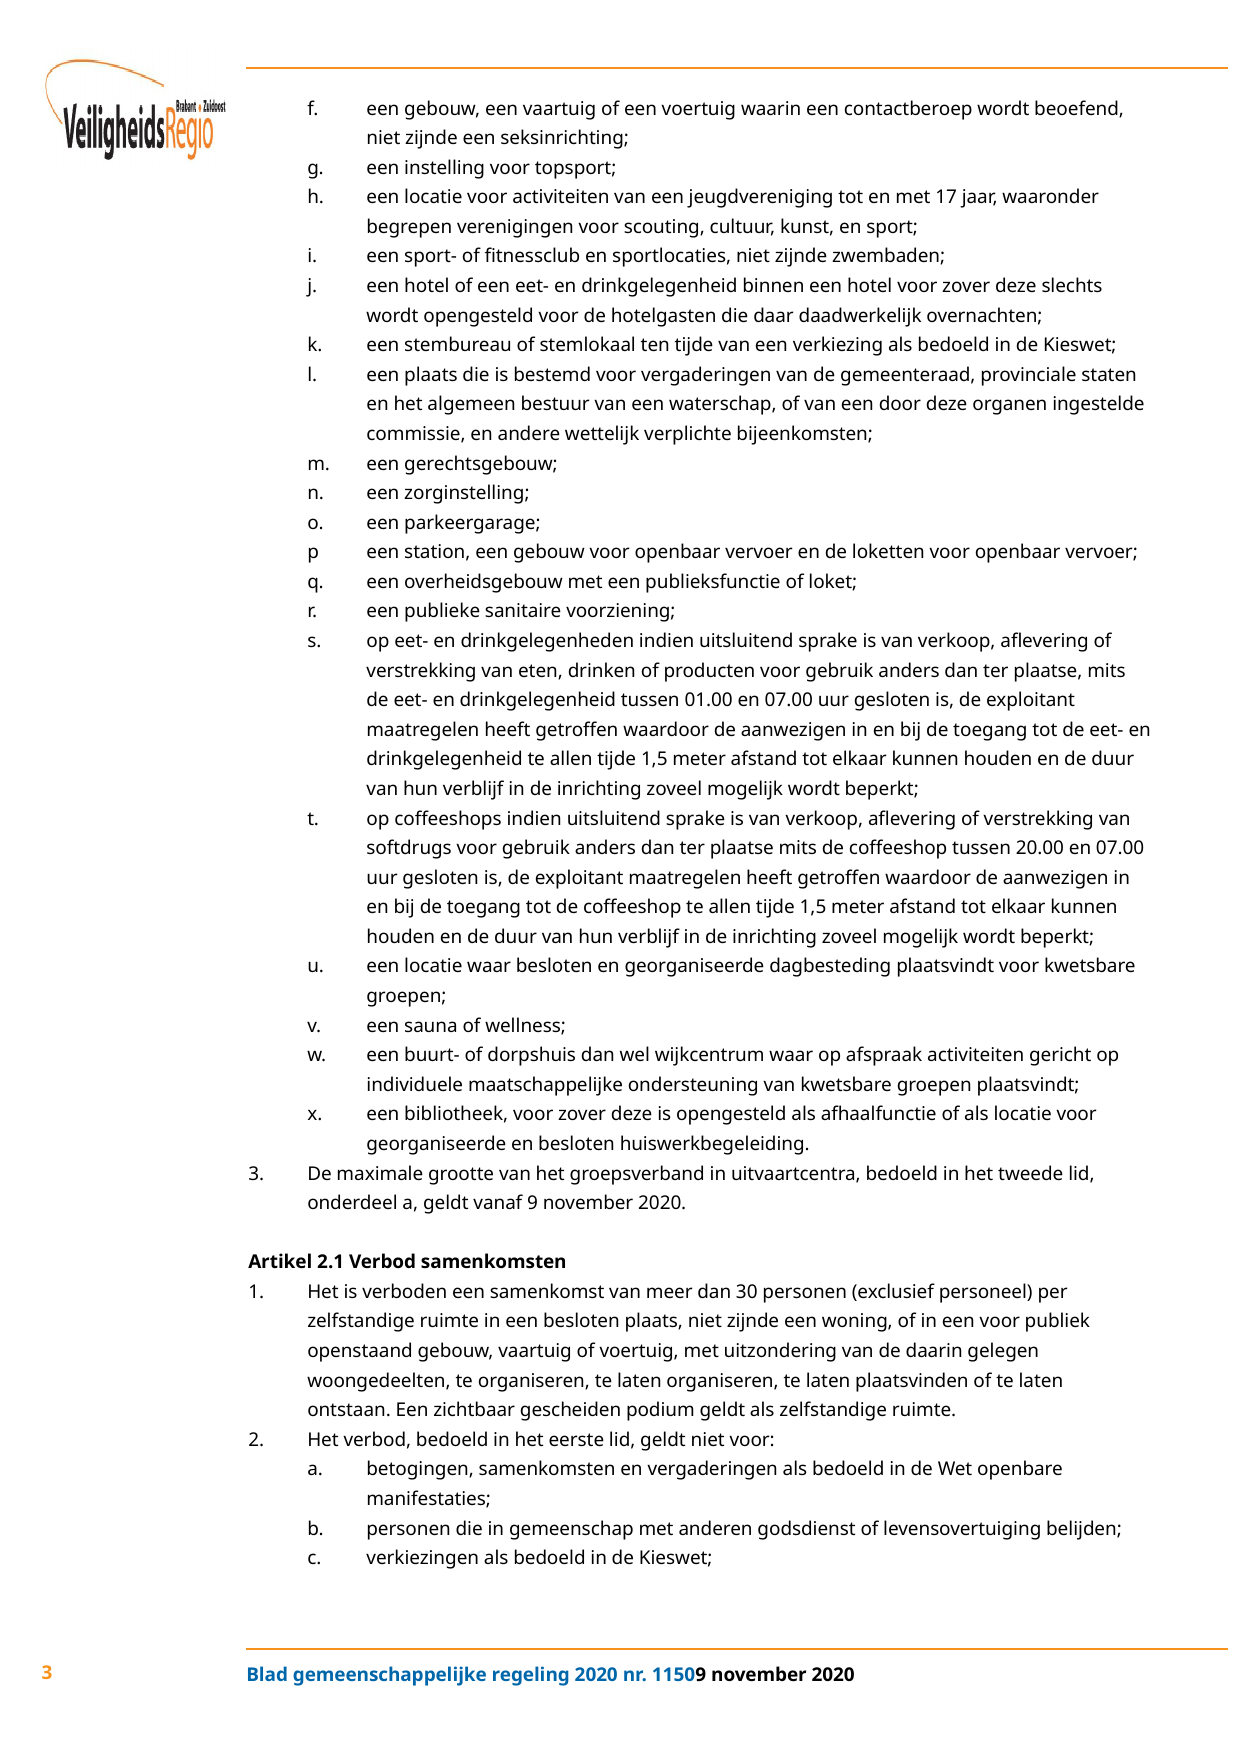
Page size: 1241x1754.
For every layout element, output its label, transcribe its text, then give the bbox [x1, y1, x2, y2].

list een hotel of een eet- en drinkgelegenheid binnen een hotel voor zover deze slechts wordt opengesteld voor de hotelgasten die daar daadwerkelijk overnachten; [307, 272, 1152, 328]
list Het is verboden een samenkomst van meer dan 30 personen (exclusief personeel) per zelfstandige ruimte in een besloten plaats, niet zijnde een woning, of in een voor publiek openstaand gebouw, vaartuig of voertuig, met uitzondering van de daarin gelegen woongedeelten, te organiseren, te laten organiseren, te laten plaatsvinden of te laten ontstaan. Een zichtbaar gescheiden podium geldt als zelfstandige ruimte. [248, 1278, 1152, 1422]
picture [41, 47, 231, 172]
list een instelling voor topsport; [307, 154, 1152, 180]
list een sauna of wellness; [307, 1012, 1152, 1038]
list een parkeergarage; [307, 509, 1152, 535]
list een plaats die is bestemd voor vergaderingen van de gemeenteraad, provinciale staten en het algemeen bestuur van een waterschap, of van een door deze organen ingestelde commissie, en andere wettelijk verplichte bijeenkomsten; [307, 361, 1152, 446]
list een locatie voor activiteiten van een jeugdvereniging tot en met 17 jaar, waaronder begrepen verenigingen voor scouting, cultuur, kunst, en sport; [307, 183, 1152, 239]
list een sport- of fitnessclub en sportlocaties, niet zijnde zwembaden; [307, 243, 1152, 268]
list op eet- en drinkgelegenheden indien uitsluitend sprake is van verkoop, aflevering of verstrekking van eten, drinken of producten voor gebruik anders dan ter plaatse, mits de eet- en drinkgelegenheid tussen 01.00 en 07.00 uur gesloten is, de exploitant maatregelen heeft getroffen waardoor de aanwezigen in en bij de toegang tot de eet- en drinkgelegenheid te allen tijde 1,5 meter afstand tot elkaar kunnen houden en de duur van hun verblijf in de inrichting zoveel mogelijk wordt beperkt; [307, 627, 1152, 801]
list een station, een gebouw voor openbaar vervoer en de loketten voor openbaar vervoer; [307, 538, 1152, 564]
list De maximale grootte van het groepsverband in uitvaartcentra, bedoeld in het tweede lid, onderdeel a, geldt vanaf 9 november 2020. [248, 1160, 1152, 1215]
list een buurt- of dorpshuis dan wel wijkcentrum waar op afspraak activiteiten gericht op individuele maatschappelijke ondersteuning van kwetsbare groepen plaatsvindt; [307, 1041, 1152, 1097]
list een stembureau of stemlokaal ten tijde van een verkiezing als bedoeld in de Kieswet; [307, 331, 1152, 357]
text Artikel 2.1 Verbod samenkomsten [248, 1248, 1152, 1274]
list een gerechtsgebouw; [307, 450, 1152, 476]
list betogingen, samenkomsten en vergaderingen als bedoeld in de Wet openbare manifestaties; [307, 1456, 1152, 1511]
list een gebouw, een vaartuig of een voertuig waarin een contactberoep wordt beoefend, niet zijnde een seksinrichting; [307, 95, 1152, 150]
list Het verbod, bedoeld in het eerste lid, geldt niet voor: [248, 1426, 1152, 1452]
list een bibliotheek, voor zover deze is opengesteld als afhaalfunctie of als locatie voor georganiseerde en besloten huiswerkbegeleiding. [307, 1101, 1152, 1156]
list een locatie waar besloten en georganiseerde dagbesteding plaatsvindt voor kwetsbare groepen; [307, 953, 1152, 1008]
list een overheidsgebouw met een publieksfunctie of loket; [307, 568, 1152, 594]
list een zorginstelling; [307, 479, 1152, 505]
list personen die in gemeenschap met anderen godsdienst of levensovertuiging belijden; [307, 1515, 1152, 1541]
list een publieke sanitaire voorziening; [307, 598, 1152, 623]
list op coffeeshops indien uitsluitend sprake is van verkoop, aflevering of verstrekking van softdrugs voor gebruik anders dan ter plaatse mits de coffeeshop tussen 20.00 en 07.00 uur gesloten is, de exploitant maatregelen heeft getroffen waardoor de aanwezigen in en bij de toegang tot de coffeeshop te allen tijde 1,5 meter afstand tot elkaar kunnen houden en de duur van hun verblijf in de inrichting zoveel mogelijk wordt beperkt; [307, 805, 1152, 949]
list verkiezingen als bedoeld in de Kieswet; [307, 1544, 1152, 1570]
